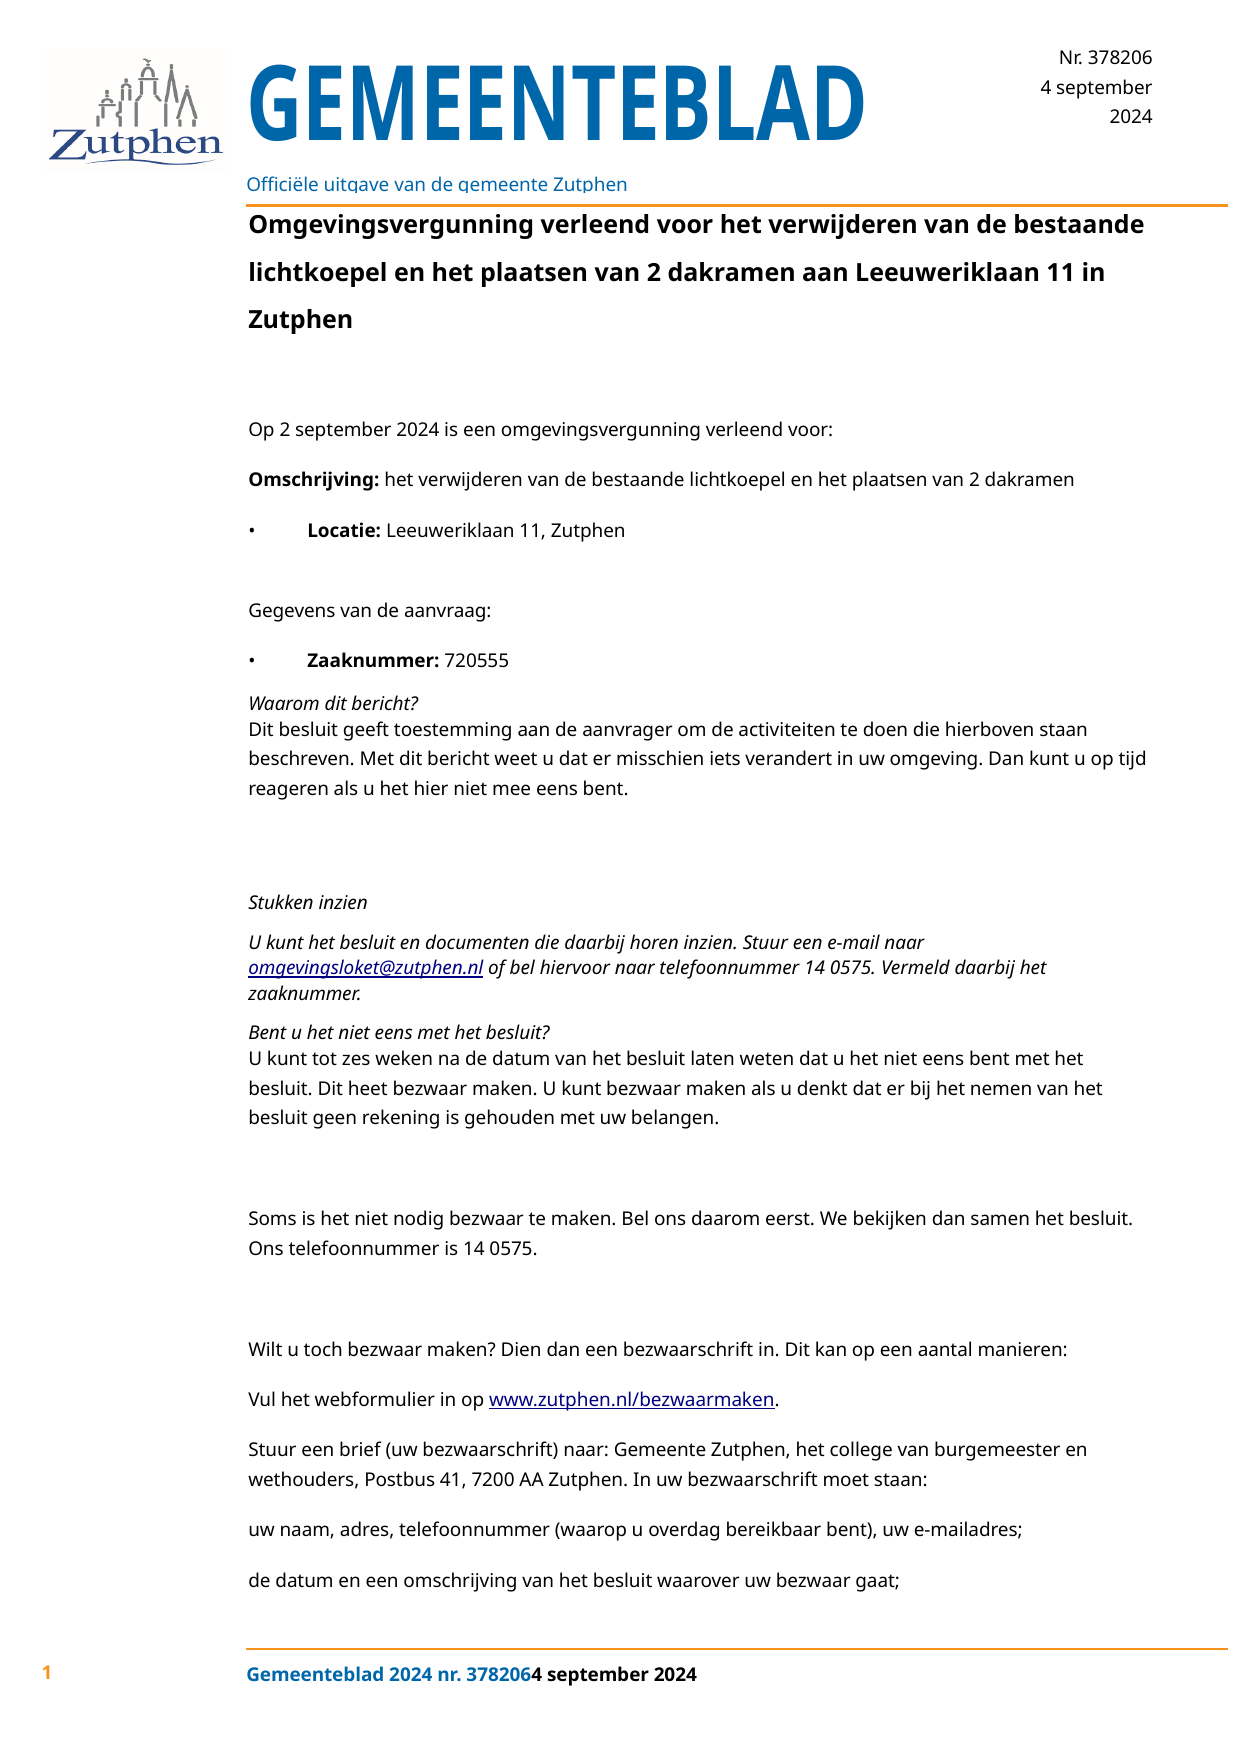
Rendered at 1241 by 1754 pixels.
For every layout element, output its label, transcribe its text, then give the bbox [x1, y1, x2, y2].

text Waarom dit bericht? [248, 690, 1152, 716]
text uw naam, adres, telefoonnummer (waarop u overdag bereikbaar bent), uw e-mailadres; [248, 1517, 1152, 1542]
list Zaaknummer: 720555 [248, 647, 1152, 673]
text Gegevens van de aanvraag: [248, 597, 1152, 622]
text Omschrijving: het verwijderen van de bestaande lichtkoepel en het plaatsen van 2 dakramen [248, 466, 1152, 492]
text U kunt tot zes weken na de datum van het besluit laten weten dat u het niet eens bent met het besluit. Dit heet bezwaar maken. U kunt bezwaar maken als u denkt dat er bij het nemen van het besluit geen rekening is gehouden met uw belangen. [248, 1045, 1152, 1130]
text Vul het webformulier in op www.zutphen.nl/bezwaarmaken. [248, 1386, 1152, 1412]
text Stukken inzien [248, 889, 1152, 915]
list Locatie: Leeuweriklaan 11, Zutphen [248, 517, 1152, 542]
text de datum en een omschrijving van het besluit waarover uw bezwaar gaat; [248, 1567, 1152, 1593]
text Omgevingsvergunning verleend voor het verwijderen van de bestaande lichtkoepel en het plaatsen van 2 dakramen aan Leeuweriklaan 11 in Zutphen [248, 207, 1152, 336]
text Dit besluit geeft toestemming aan de aanvrager om de activiteiten te doen die hierboven staan beschreven. Met dit bericht weet u dat er misschien iets verandert in uw omgeving. Dan kunt u op tijd reageren als u het hier niet mee eens bent. [248, 716, 1152, 801]
text Stuur een brief (uw bezwaarschrift) naar: Gemeente Zutphen, het college van burgemeester en wethouders, Postbus 41, 7200 AA Zutphen. In uw bezwaarschrift moet staan: [248, 1437, 1152, 1492]
picture [41, 47, 231, 172]
text Op 2 september 2024 is een omgevingsvergunning verleend voor: [248, 416, 1152, 442]
text Wilt u toch bezwaar maken? Dien dan een bezwaarschrift in. Dit kan op een aantal manieren: [248, 1336, 1152, 1361]
text Bent u het niet eens met het besluit? [248, 1019, 1152, 1045]
text U kunt het besluit en documenten die daarbij horen inzien. Stuur een e-mail naar omgevingsloket@zutphen.nl of bel hiervoor naar telefoonnummer 14 0575. Vermeld daarbij het zaaknummer. [248, 929, 1152, 1006]
text Soms is het niet nodig bezwaar te maken. Bel ons daarom eerst. We bekijken dan samen het besluit. Ons telefoonnummer is 14 0575. [248, 1205, 1152, 1261]
